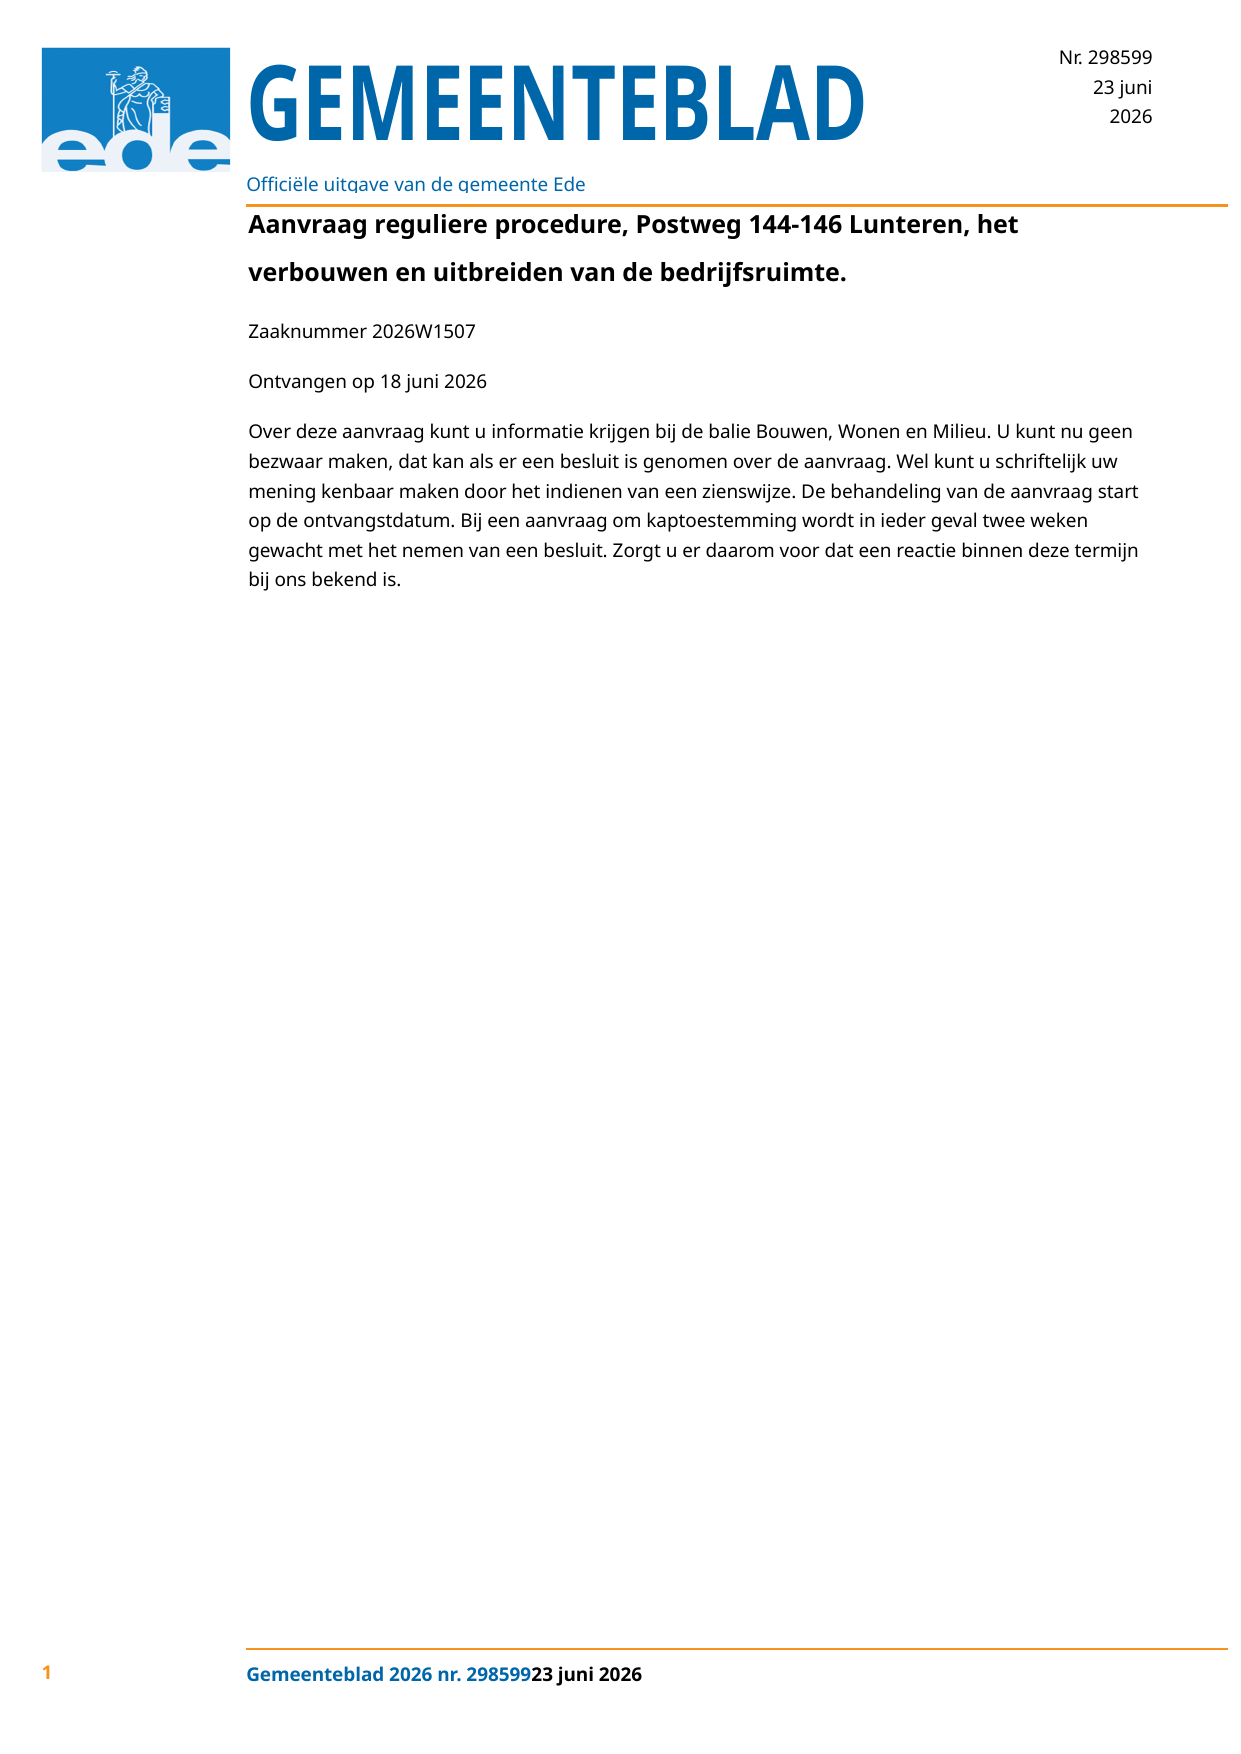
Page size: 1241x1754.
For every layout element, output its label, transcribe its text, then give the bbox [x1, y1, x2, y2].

text Over deze aanvraag kunt u informatie krijgen bij de balie Bouwen, Wonen en Milieu. U kunt nu geen bezwaar maken, dat kan als er een besluit is genomen over de aanvraag. Wel kunt u schriftelijk uw mening kenbaar maken door het indienen van een zienswijze. De behandeling van de aanvraag start op de ontvangstdatum. Bij een aanvraag om kaptoestemming wordt in ieder geval twee weken gewacht met het nemen van een besluit. Zorgt u er daarom voor dat een reactie binnen deze termijn bij ons bekend is. [248, 419, 1152, 592]
text Aanvraag reguliere procedure, Postweg 144-146 Lunteren, het verbouwen en uitbreiden van de bedrijfsruimte. [248, 207, 1152, 288]
text Zaaknummer 2026W1507 [248, 318, 1152, 344]
text Ontvangen op 18 juni 2026 [248, 368, 1152, 394]
picture [41, 47, 231, 172]
